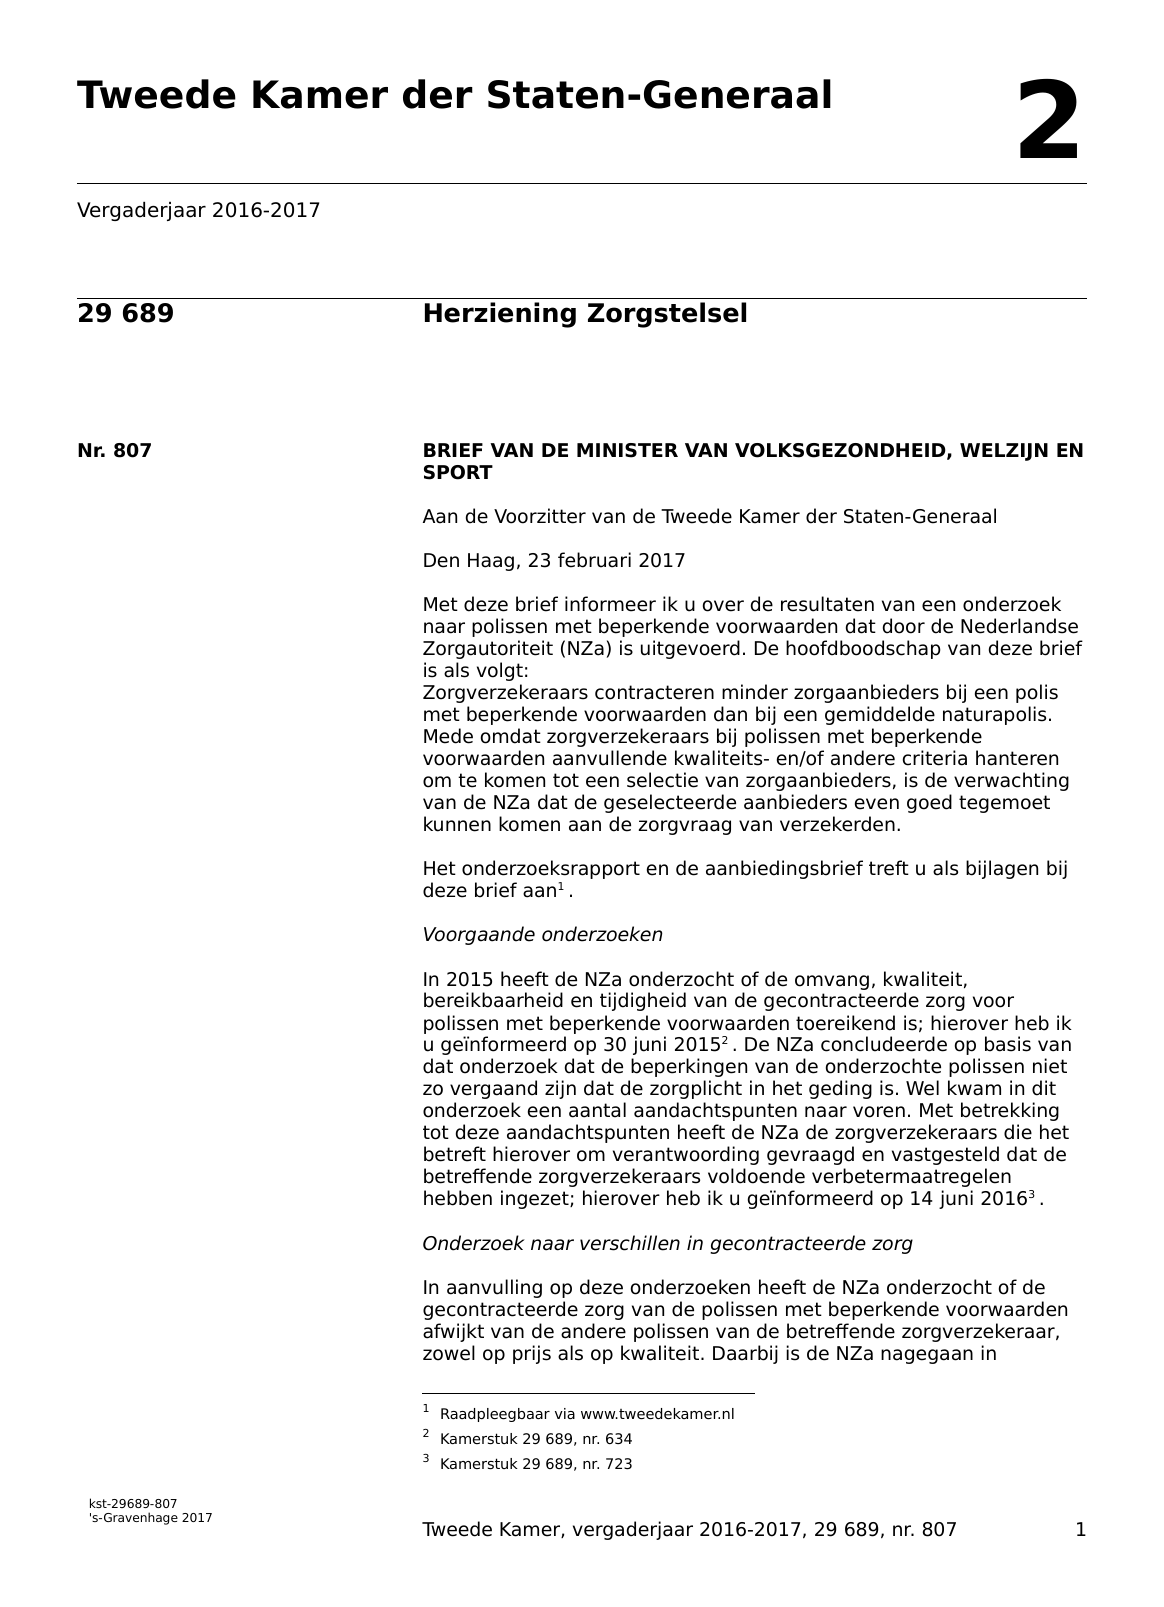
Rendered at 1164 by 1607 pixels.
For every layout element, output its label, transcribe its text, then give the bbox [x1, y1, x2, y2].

subtitle Onderzoek naar verschillen in gecontracteerde zorg [422, 1232, 1087, 1254]
text Kamerstuk 29 689, nr. 634 [422, 1427, 1087, 1449]
text Het onderzoeksrapport en de aanbiedingsbrief treft u als bijlagen bij deze brief aan. [422, 858, 1087, 902]
subtitle Voorgaande onderzoeken [422, 924, 1087, 946]
text Zorgverzekeraars contracteren minder zorgaanbieders bij een polis met beperkende voorwaarden dan bij een gemiddelde naturapolis. [422, 682, 1087, 726]
text Raadpleegbaar via www.tweedekamer.nl [422, 1402, 1087, 1424]
text Den Haag, 23 februari 2017 [422, 550, 1087, 572]
subtitle Nr. 807 BRIEF VAN DE MINISTER VAN VOLKSGEZONDHEID, WELZIJN EN SPORT [77, 440, 1087, 484]
text Aan de Voorzitter van de Tweede Kamer der Staten-Generaal [422, 506, 1087, 528]
text Mede omdat zorgverzekeraars bij polissen met beperkende voorwaarden aanvullende kwaliteits- en/of andere criteria hanteren om te komen tot een selectie van zorgaanbieders, is de verwachting van de NZa dat de geselecteerde aanbieders even goed tegemoet kunnen komen aan de zorgvraag van verzekerden. [422, 726, 1087, 836]
text In 2015 heeft de NZa onderzocht of de omvang, kwaliteit, bereikbaarheid en tijdigheid van de gecontracteerde zorg voor polissen met beperkende voorwaarden toereikend is; hierover heb ik u geïnformeerd op 30 juni 2015. De NZa concludeerde op basis van dat onderzoek dat de beperkingen van de onderzochte polissen niet zo vergaand zijn dat de zorgplicht in het geding is. Wel kwam in dit onderzoek een aantal aandachtspunten naar voren. Met betrekking tot deze aandachtspunten heeft de NZa de zorgverzekeraars die het betreft hierover om verantwoording gevraagd en vastgesteld dat de betreffende zorgverzekeraars voldoende verbetermaatregelen hebben ingezet; hierover heb ik u geïnformeerd op 14 juni 2016. [422, 968, 1087, 1210]
text kst-29689-807 [88, 1497, 323, 1511]
text 's-Gravenhage 2017 [88, 1511, 323, 1525]
table_header Tweede Kamer der Staten-Generaal [77, 59, 886, 183]
subtitle 29 689 Herziening Zorgstelsel [77, 299, 1087, 329]
text In aanvulling op deze onderzoeken heeft de NZa onderzocht of de gecontracteerde zorg van de polissen met beperkende voorwaarden afwijkt van de andere polissen van de betreffende zorgverzekeraar, zowel op prijs als op kwaliteit. Daarbij is de NZa nagegaan in [422, 1277, 1087, 1364]
text Kamerstuk 29 689, nr. 723 [422, 1452, 1087, 1474]
table_cell Vergaderjaar 2016-2017 [77, 184, 1087, 298]
text Met deze brief informeer ik u over de resultaten van een onderzoek naar polissen met beperkende voorwaarden dat door de Nederlandse Zorgautoriteit (NZa) is uitgevoerd. De hoofdboodschap van deze brief is als volgt: [422, 594, 1087, 682]
table_header 2 [886, 59, 1087, 183]
